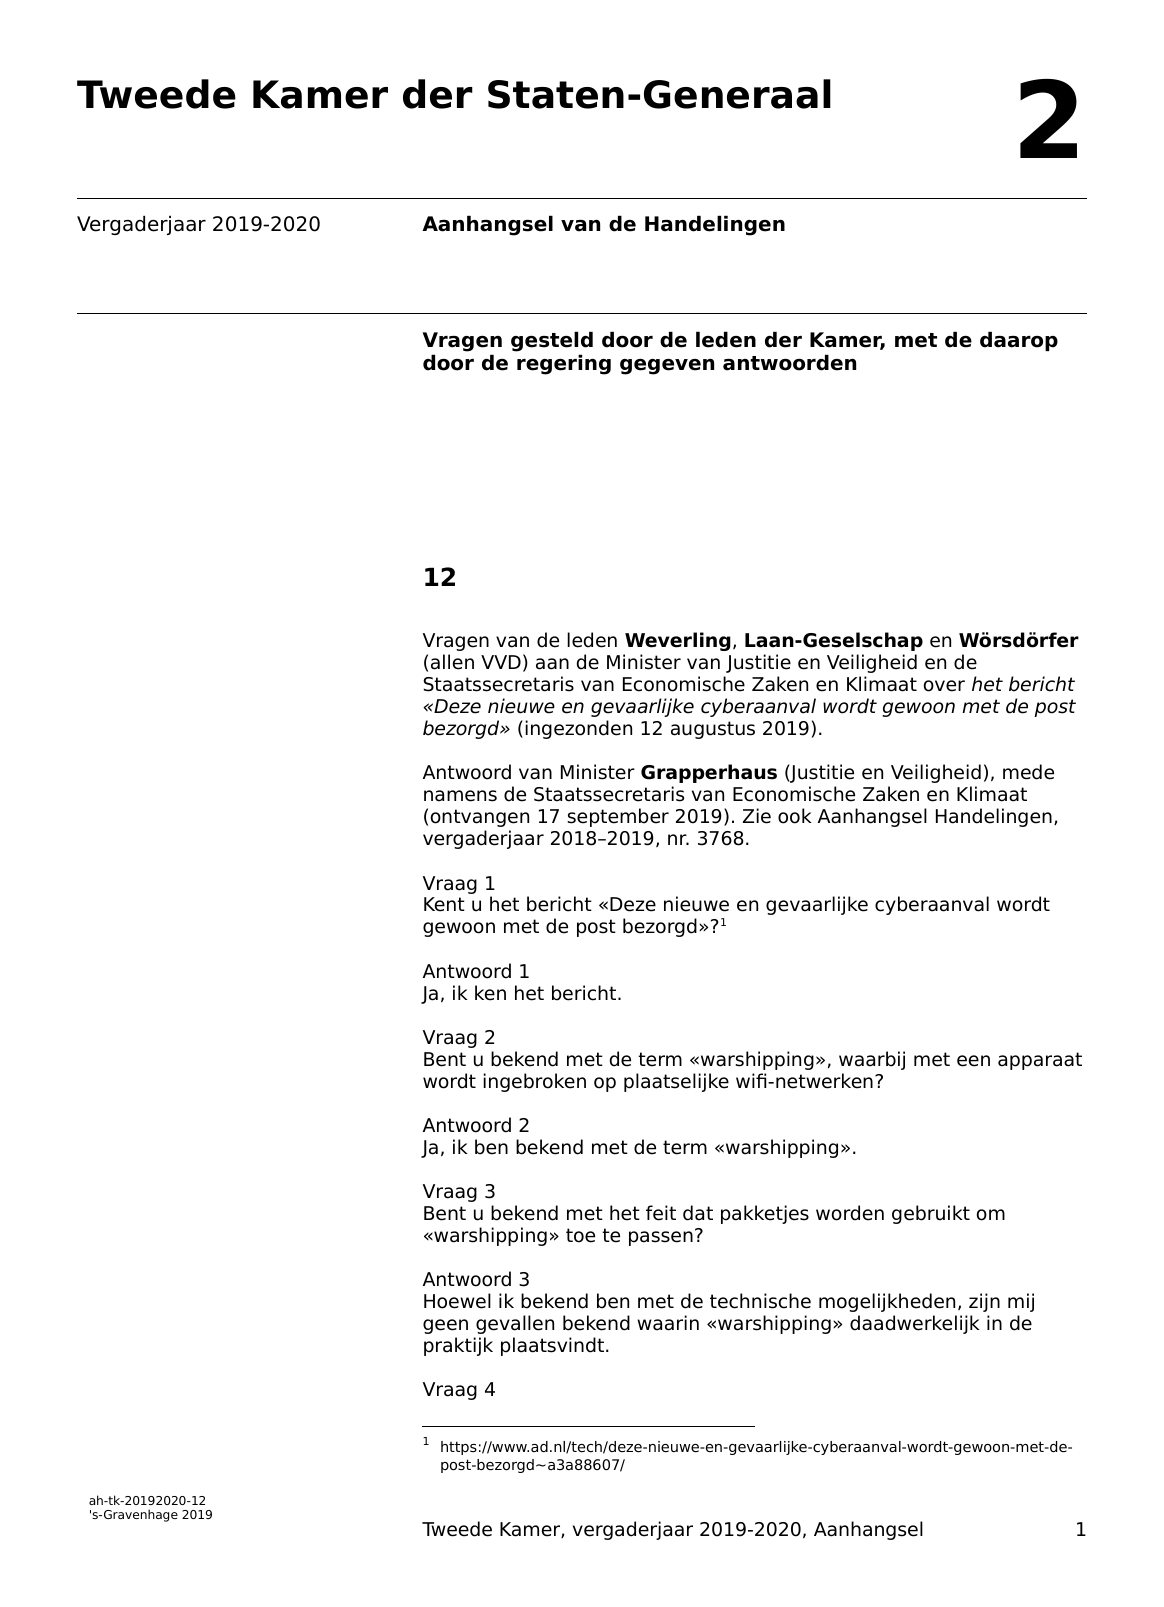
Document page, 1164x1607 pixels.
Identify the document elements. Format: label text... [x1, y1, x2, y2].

table_header Tweede Kamer der Staten-Generaal [77, 59, 886, 198]
text Bent u bekend met het feit dat pakketjes worden gebruikt om «warshipping» toe te passen? [422, 1203, 1087, 1247]
table_cell Vragen gesteld door de leden der Kamer, met de daarop door de regering gegeven antwoorden [422, 314, 1087, 375]
table_header 2 [886, 59, 1087, 198]
text Vraag 3 [422, 1181, 1087, 1203]
text Vraag 2 [422, 1027, 1087, 1049]
text Antwoord van Minister Grapperhaus (Justitie en Veiligheid), mede namens de Staatssecretaris van Economische Zaken en Klimaat (ontvangen 17 september 2019). Zie ook Aanhangsel Handelingen, vergaderjaar 2018–2019, nr. 3768. [422, 762, 1087, 850]
text Vragen van de leden Weverling, Laan-Geselschap en Wörsdörfer (allen VVD) aan de Minister van Justitie en Veiligheid en de Staatssecretaris van Economische Zaken en Klimaat over het bericht «Deze nieuwe en gevaarlijke cyberaanval wordt gewoon met de post bezorgd» (ingezonden 12 augustus 2019). [422, 630, 1087, 740]
text Antwoord 3 [422, 1269, 1087, 1291]
table_cell Aanhangsel van de Handelingen [422, 199, 1087, 313]
text 12 [422, 563, 1087, 592]
text Hoewel ik bekend ben met de technische mogelijkheden, zijn mij geen gevallen bekend waarin «warshipping» daadwerkelijk in de praktijk plaatsvindt. [422, 1291, 1087, 1357]
text Vraag 1 [422, 872, 1087, 894]
text Kent u het bericht «Deze nieuwe en gevaarlijke cyberaanval wordt gewoon met de post bezorgd»? [422, 894, 1087, 938]
table_cell Vergaderjaar 2019-2020 [77, 199, 422, 313]
text Vraag 4 [422, 1379, 1087, 1401]
text 's-Gravenhage 2019 [88, 1508, 323, 1522]
table_cell [77, 314, 422, 375]
text Antwoord 1 [422, 961, 1087, 982]
text Ja, ik ben bekend met de term «warshipping». [422, 1137, 1087, 1159]
text Antwoord 2 [422, 1115, 1087, 1137]
text Ja, ik ken het bericht. [422, 982, 1087, 1004]
text Bent u bekend met de term «warshipping», waarbij met een apparaat wordt ingebroken op plaatselijke wifi-netwerken? [422, 1049, 1087, 1093]
text https://www.ad.nl/tech/deze-nieuwe-en-gevaarlijke-cyberaanval-wordt-gewoon-met-de-post-bezorgd~a3a88607/ [422, 1435, 1087, 1474]
text ah-tk-20192020-12 [88, 1494, 323, 1508]
